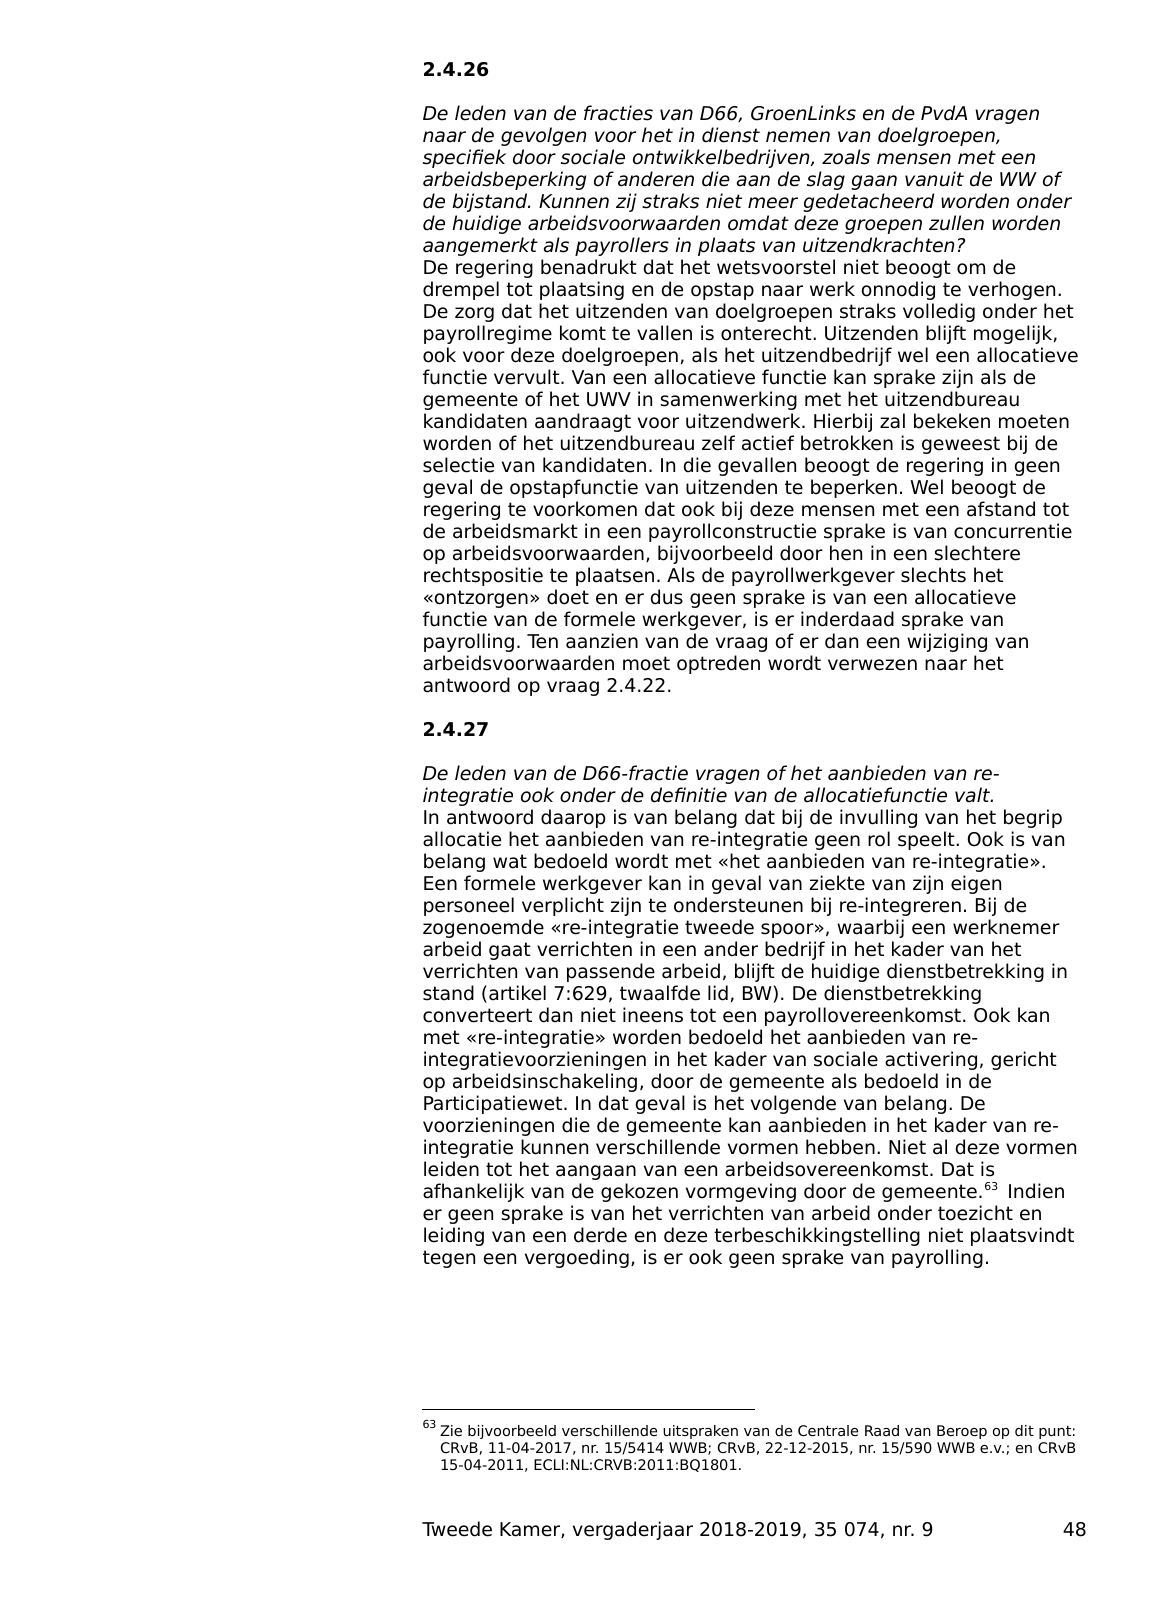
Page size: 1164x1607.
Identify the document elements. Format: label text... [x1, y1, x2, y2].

text Zie bijvoorbeeld verschillende uitspraken van de Centrale Raad van Beroep op dit punt: CRvB, 11-04-2017, nr. 15/5414 WWB; CRvB, 22-12-2015, nr. 15/590 WWB e.v.; en CRvB 15-04-2011, ECLI:NL:CRVB:2011:BQ1801. [422, 1418, 1087, 1474]
text De leden van de D66-fractie vragen of het aanbieden van re-integratie ook onder de definitie van de allocatiefunctie valt. [422, 763, 1087, 807]
subtitle 2.4.27 [422, 719, 1087, 741]
text De leden van de fracties van D66, GroenLinks en de PvdA vragen naar de gevolgen voor het in dienst nemen van doelgroepen, specifiek door sociale ontwikkelbedrijven, zoals mensen met een arbeidsbeperking of anderen die aan de slag gaan vanuit de WW of de bijstand. Kunnen zij straks niet meer gedetacheerd worden onder de huidige arbeidsvoorwaarden omdat deze groepen zullen worden aangemerkt als payrollers in plaats van uitzendkrachten? [422, 103, 1087, 257]
subtitle 2.4.26 [422, 59, 1087, 81]
text De regering benadrukt dat het wetsvoorstel niet beoogt om de drempel tot plaatsing en de opstap naar werk onnodig te verhogen. De zorg dat het uitzenden van doelgroepen straks volledig onder het payrollregime komt te vallen is onterecht. Uitzenden blijft mogelijk, ook voor deze doelgroepen, als het uitzendbedrijf wel een allocatieve functie vervult. Van een allocatieve functie kan sprake zijn als de gemeente of het UWV in samenwerking met het uitzendbureau kandidaten aandraagt voor uitzendwerk. Hierbij zal bekeken moeten worden of het uitzendbureau zelf actief betrokken is geweest bij de selectie van kandidaten. In die gevallen beoogt de regering in geen geval de opstapfunctie van uitzenden te beperken. Wel beoogt de regering te voorkomen dat ook bij deze mensen met een afstand tot de arbeidsmarkt in een payrollconstructie sprake is van concurrentie op arbeidsvoorwaarden, bijvoorbeeld door hen in een slechtere rechtspositie te plaatsen. Als de payrollwerkgever slechts het «ontzorgen» doet en er dus geen sprake is van een allocatieve functie van de formele werkgever, is er inderdaad sprake van payrolling. Ten aanzien van de vraag of er dan een wijziging van arbeidsvoorwaarden moet optreden wordt verwezen naar het antwoord op vraag 2.4.22. [422, 257, 1087, 697]
text In antwoord daarop is van belang dat bij de invulling van het begrip allocatie het aanbieden van re-integratie geen rol speelt. Ook is van belang wat bedoeld wordt met «het aanbieden van re-integratie». Een formele werkgever kan in geval van ziekte van zijn eigen personeel verplicht zijn te ondersteunen bij re-integreren. Bij de zogenoemde «re-integratie tweede spoor», waarbij een werknemer arbeid gaat verrichten in een ander bedrijf in het kader van het verrichten van passende arbeid, blijft de huidige dienstbetrekking in stand (artikel 7:629, twaalfde lid, BW). De dienstbetrekking converteert dan niet ineens tot een payrollovereenkomst. Ook kan met «re-integratie» worden bedoeld het aanbieden van re-integratievoorzieningen in het kader van sociale activering, gericht op arbeidsinschakeling, door de gemeente als bedoeld in de Participatiewet. In dat geval is het volgende van belang. De voorzieningen die de gemeente kan aanbieden in het kader van re-integratie kunnen verschillende vormen hebben. Niet al deze vormen leiden tot het aangaan van een arbeidsovereenkomst. Dat is afhankelijk van de gekozen vormgeving door de gemeente. Indien er geen sprake is van het verrichten van arbeid onder toezicht en leiding van een derde en deze terbeschikkingstelling niet plaatsvindt tegen een vergoeding, is er ook geen sprake van payrolling. [422, 807, 1087, 1268]
